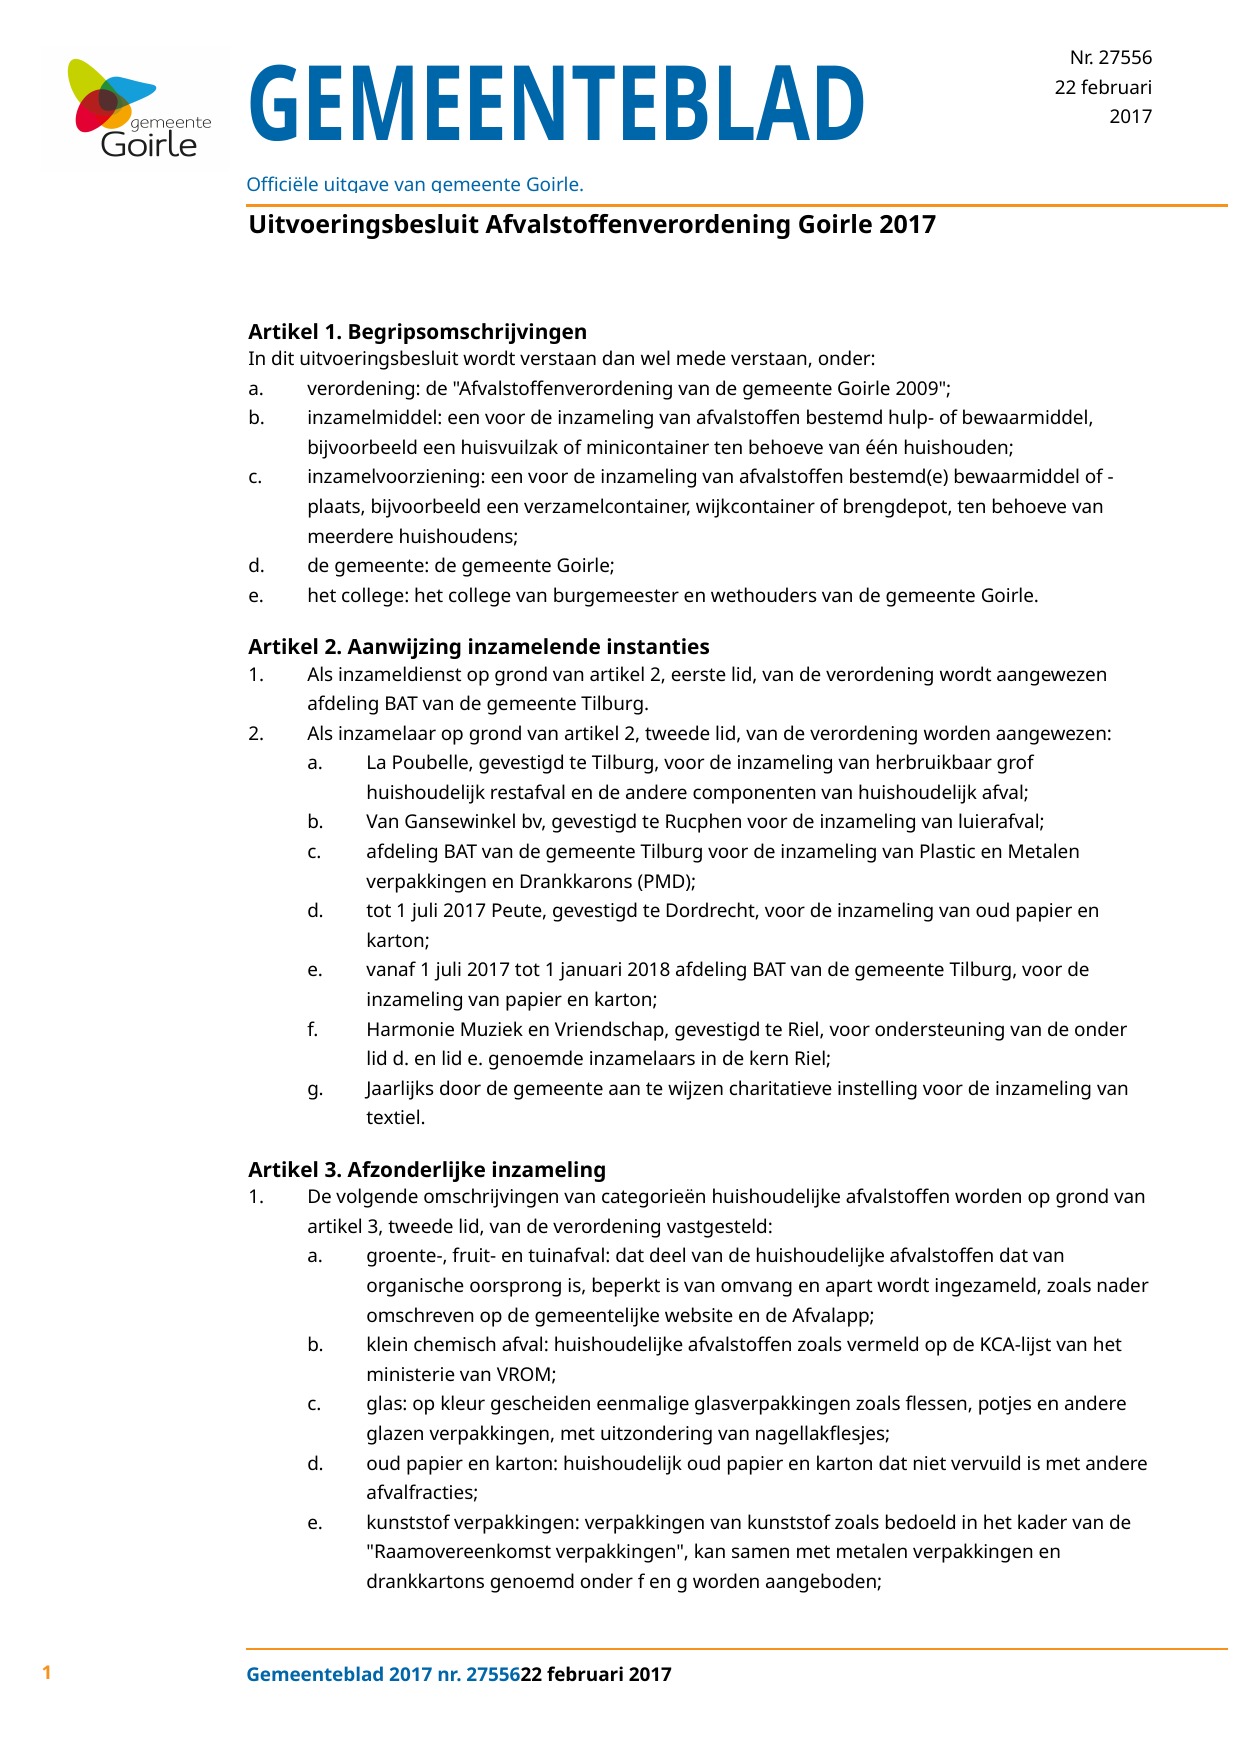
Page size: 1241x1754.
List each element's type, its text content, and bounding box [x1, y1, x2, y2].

list inzamelmiddel: een voor de inzameling van afvalstoffen bestemd hulp- of bewaarmiddel, bijvoorbeeld een huisvuilzak of minicontainer ten behoeve van één huishouden; [248, 404, 1152, 460]
list afdeling BAT van de gemeente Tilburg voor de inzameling van Plastic en Metalen verpakkingen en Drankkarons (PMD); [307, 838, 1152, 894]
text Artikel 1. Begripsomschrijvingen [248, 317, 1152, 345]
list glas: op kleur gescheiden eenmalige glasverpakkingen zoals flessen, potjes en andere glazen verpakkingen, met uitzondering van nagellakflesjes; [307, 1391, 1152, 1446]
text In dit uitvoeringsbesluit wordt verstaan dan wel mede verstaan, onder: [248, 345, 1152, 371]
list klein chemisch afval: huishoudelijke afvalstoffen zoals vermeld op de KCA-lijst van het ministerie van VROM; [307, 1331, 1152, 1387]
list De volgende omschrijvingen van categorieën huishoudelijke afvalstoffen worden op grond van artikel 3, tweede lid, van de verordening vastgesteld: [248, 1183, 1152, 1239]
list het college: het college van burgemeester en wethouders van de gemeente Goirle. [248, 582, 1152, 608]
list verordening: de "Afvalstoffenverordening van de gemeente Goirle 2009"; [248, 375, 1152, 401]
list Van Gansewinkel bv, gevestigd te Rucphen voor de inzameling van luierafval; [307, 809, 1152, 834]
text Artikel 3. Afzonderlijke inzameling [248, 1155, 1152, 1183]
text Uitvoeringsbesluit Afvalstoffenverordening Goirle 2017 [248, 207, 1152, 241]
picture [41, 47, 231, 172]
list vanaf 1 juli 2017 tot 1 januari 2018 afdeling BAT van de gemeente Tilburg, voor de inzameling van papier en karton; [307, 957, 1152, 1012]
list de gemeente: de gemeente Goirle; [248, 552, 1152, 578]
list La Poubelle, gevestigd te Tilburg, voor de inzameling van herbruikbaar grof huishoudelijk restafval en de andere componenten van huishoudelijk afval; [307, 749, 1152, 805]
list inzamelvoorziening: een voor de inzameling van afvalstoffen bestemd(e) bewaarmiddel of -plaats, bijvoorbeeld een verzamelcontainer, wijkcontainer of brengdepot, ten behoeve van meerdere huishoudens; [248, 464, 1152, 548]
list groente-, fruit- en tuinafval: dat deel van de huishoudelijke afvalstoffen dat van organische oorsprong is, beperkt is van omvang en apart wordt ingezameld, zoals nader omschreven op de gemeentelijke website en de Afvalapp; [307, 1243, 1152, 1327]
list Jaarlijks door de gemeente aan te wijzen charitatieve instelling voor de inzameling van textiel. [307, 1075, 1152, 1130]
list oud papier en karton: huishoudelijk oud papier en karton dat niet vervuild is met andere afvalfracties; [307, 1450, 1152, 1505]
text Artikel 2. Aanwijzing inzamelende instanties [248, 632, 1152, 661]
list Als inzamelaar op grond van artikel 2, tweede lid, van de verordening worden aangewezen: [248, 720, 1152, 746]
list kunststof verpakkingen: verpakkingen van kunststof zoals bedoeld in het kader van de "Raamovereenkomst verpakkingen", kan samen met metalen verpakkingen en drankkartons genoemd onder f en g worden aangeboden; [307, 1509, 1152, 1594]
list tot 1 juli 2017 Peute, gevestigd te Dordrecht, voor de inzameling van oud papier en karton; [307, 897, 1152, 953]
list Harmonie Muziek en Vriendschap, gevestigd te Riel, voor ondersteuning van de onder lid d. en lid e. genoemde inzamelaars in de kern Riel; [307, 1016, 1152, 1071]
list Als inzameldienst op grond van artikel 2, eerste lid, van de verordening wordt aangewezen afdeling BAT van de gemeente Tilburg. [248, 661, 1152, 716]
